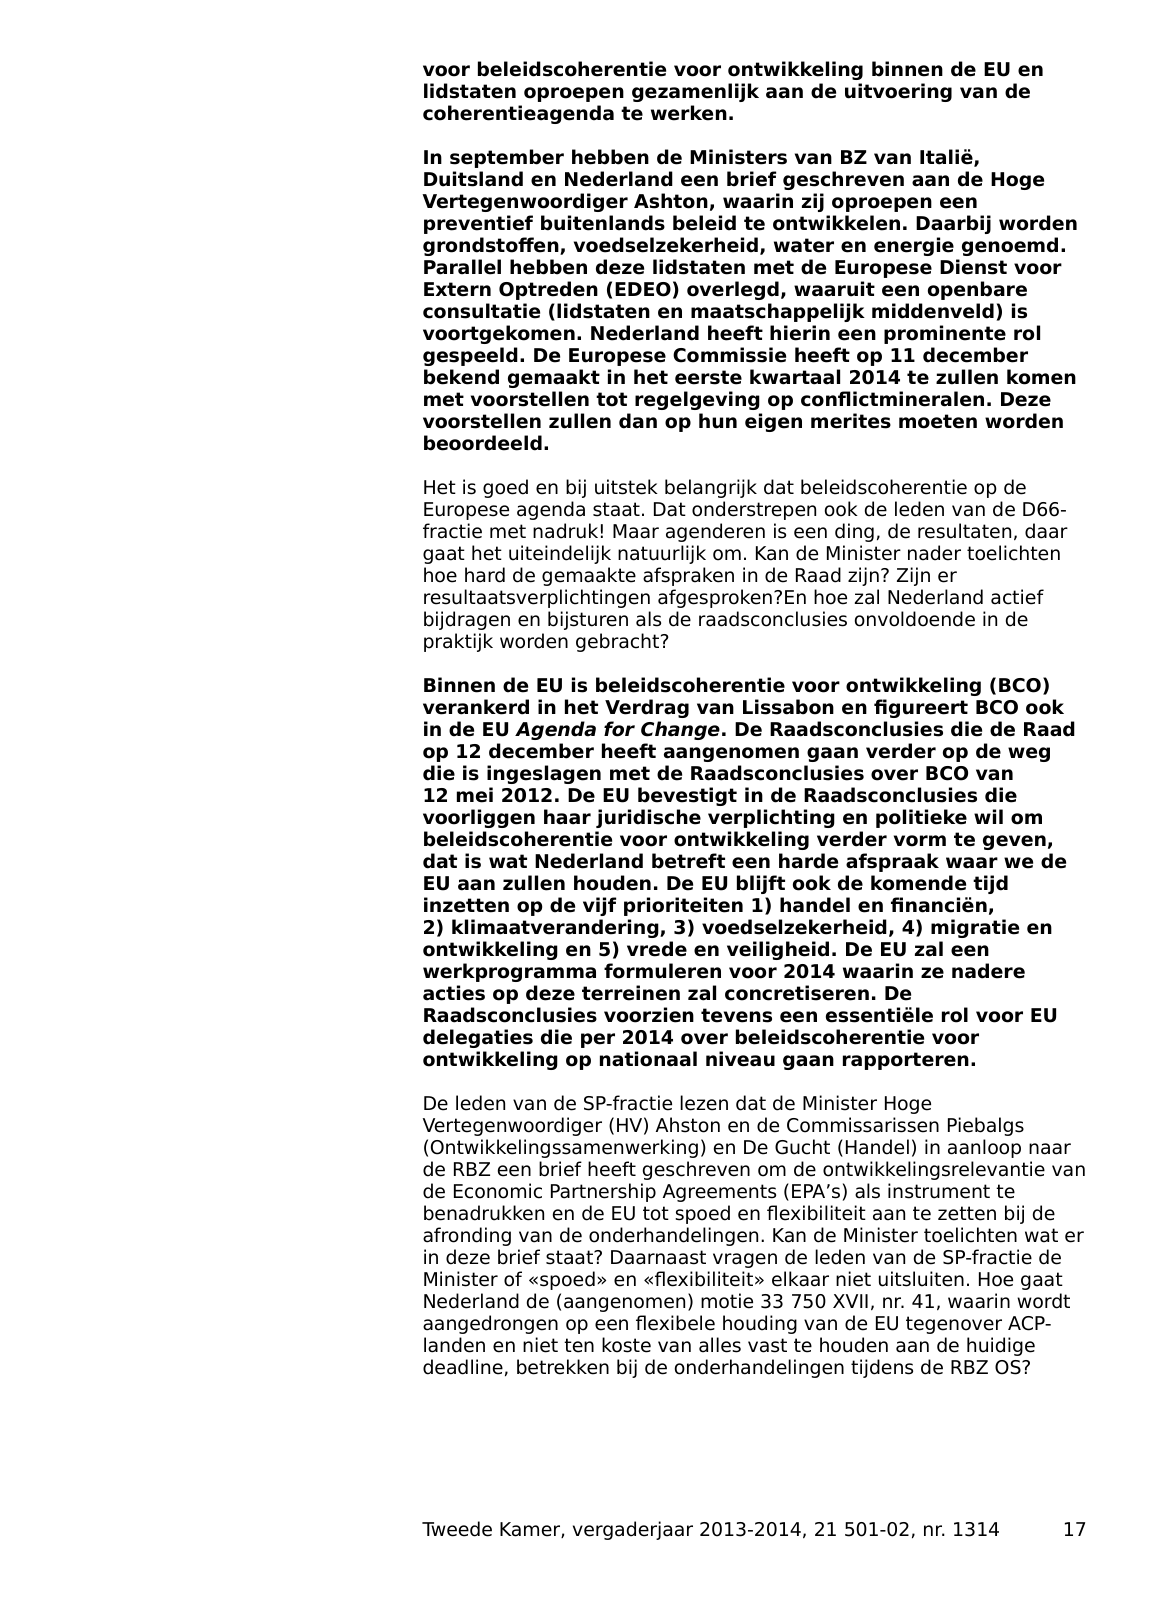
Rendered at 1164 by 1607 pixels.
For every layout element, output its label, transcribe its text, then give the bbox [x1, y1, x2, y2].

text De leden van de SP-fractie lezen dat de Minister Hoge Vertegenwoordiger (HV) Ahston en de Commissarissen Piebalgs (Ontwikkelingssamenwerking) en De Gucht (Handel) in aanloop naar de RBZ een brief heeft geschreven om de ontwikkelingsrelevantie van de Economic Partnership Agreements (EPA’s) als instrument te benadrukken en de EU tot spoed en flexibiliteit aan te zetten bij de afronding van de onderhandelingen. Kan de Minister toelichten wat er in deze brief staat? Daarnaast vragen de leden van de SP-fractie de Minister of «spoed» en «flexibiliteit» elkaar niet uitsluiten. Hoe gaat Nederland de (aangenomen) motie 33 750 XVII, nr. 41, waarin wordt aangedrongen op een flexibele houding van de EU tegenover ACP-landen en niet ten koste van alles vast te houden aan de huidige deadline, betrekken bij de onderhandelingen tijdens de RBZ OS? [422, 1093, 1087, 1379]
text In september hebben de Ministers van BZ van Italië, Duitsland en Nederland een brief geschreven aan de Hoge Vertegenwoordiger Ashton, waarin zij oproepen een preventief buitenlands beleid te ontwikkelen. Daarbij worden grondstoffen, voedselzekerheid, water en energie genoemd. Parallel hebben deze lidstaten met de Europese Dienst voor Extern Optreden (EDEO) overlegd, waaruit een openbare consultatie (lidstaten en maatschappelijk middenveld) is voortgekomen. Nederland heeft hierin een prominente rol gespeeld. De Europese Commissie heeft op 11 december bekend gemaakt in het eerste kwartaal 2014 te zullen komen met voorstellen tot regelgeving op conflictmineralen. Deze voorstellen zullen dan op hun eigen merites moeten worden beoordeeld. [422, 147, 1087, 455]
text Het is goed en bij uitstek belangrijk dat beleidscoherentie op de Europese agenda staat. Dat onderstrepen ook de leden van de D66-fractie met nadruk! Maar agenderen is een ding, de resultaten, daar gaat het uiteindelijk natuurlijk om. Kan de Minister nader toelichten hoe hard de gemaakte afspraken in de Raad zijn? Zijn er resultaatsverplichtingen afgesproken?En hoe zal Nederland actief bijdragen en bijsturen als de raadsconclusies onvoldoende in de praktijk worden gebracht? [422, 477, 1087, 653]
text Binnen de EU is beleidscoherentie voor ontwikkeling (BCO) verankerd in het Verdrag van Lissabon en figureert BCO ook in de EU Agenda for Change. De Raadsconclusies die de Raad op 12 december heeft aangenomen gaan verder op de weg die is ingeslagen met de Raadsconclusies over BCO van 12 mei 2012. De EU bevestigt in de Raadsconclusies die voorliggen haar juridische verplichting en politieke wil om beleidscoherentie voor ontwikkeling verder vorm te geven, dat is wat Nederland betreft een harde afspraak waar we de EU aan zullen houden. De EU blijft ook de komende tijd inzetten op de vijf prioriteiten 1) handel en financiën, 2) klimaatverandering, 3) voedselzekerheid, 4) migratie en ontwikkeling en 5) vrede en veiligheid. De EU zal een werkprogramma formuleren voor 2014 waarin ze nadere acties op deze terreinen zal concretiseren. De Raadsconclusies voorzien tevens een essentiële rol voor EU delegaties die per 2014 over beleidscoherentie voor ontwikkeling op nationaal niveau gaan rapporteren. [422, 675, 1087, 1071]
text voor beleidscoherentie voor ontwikkeling binnen de EU en lidstaten oproepen gezamenlijk aan de uitvoering van de coherentieagenda te werken. [422, 59, 1087, 125]
